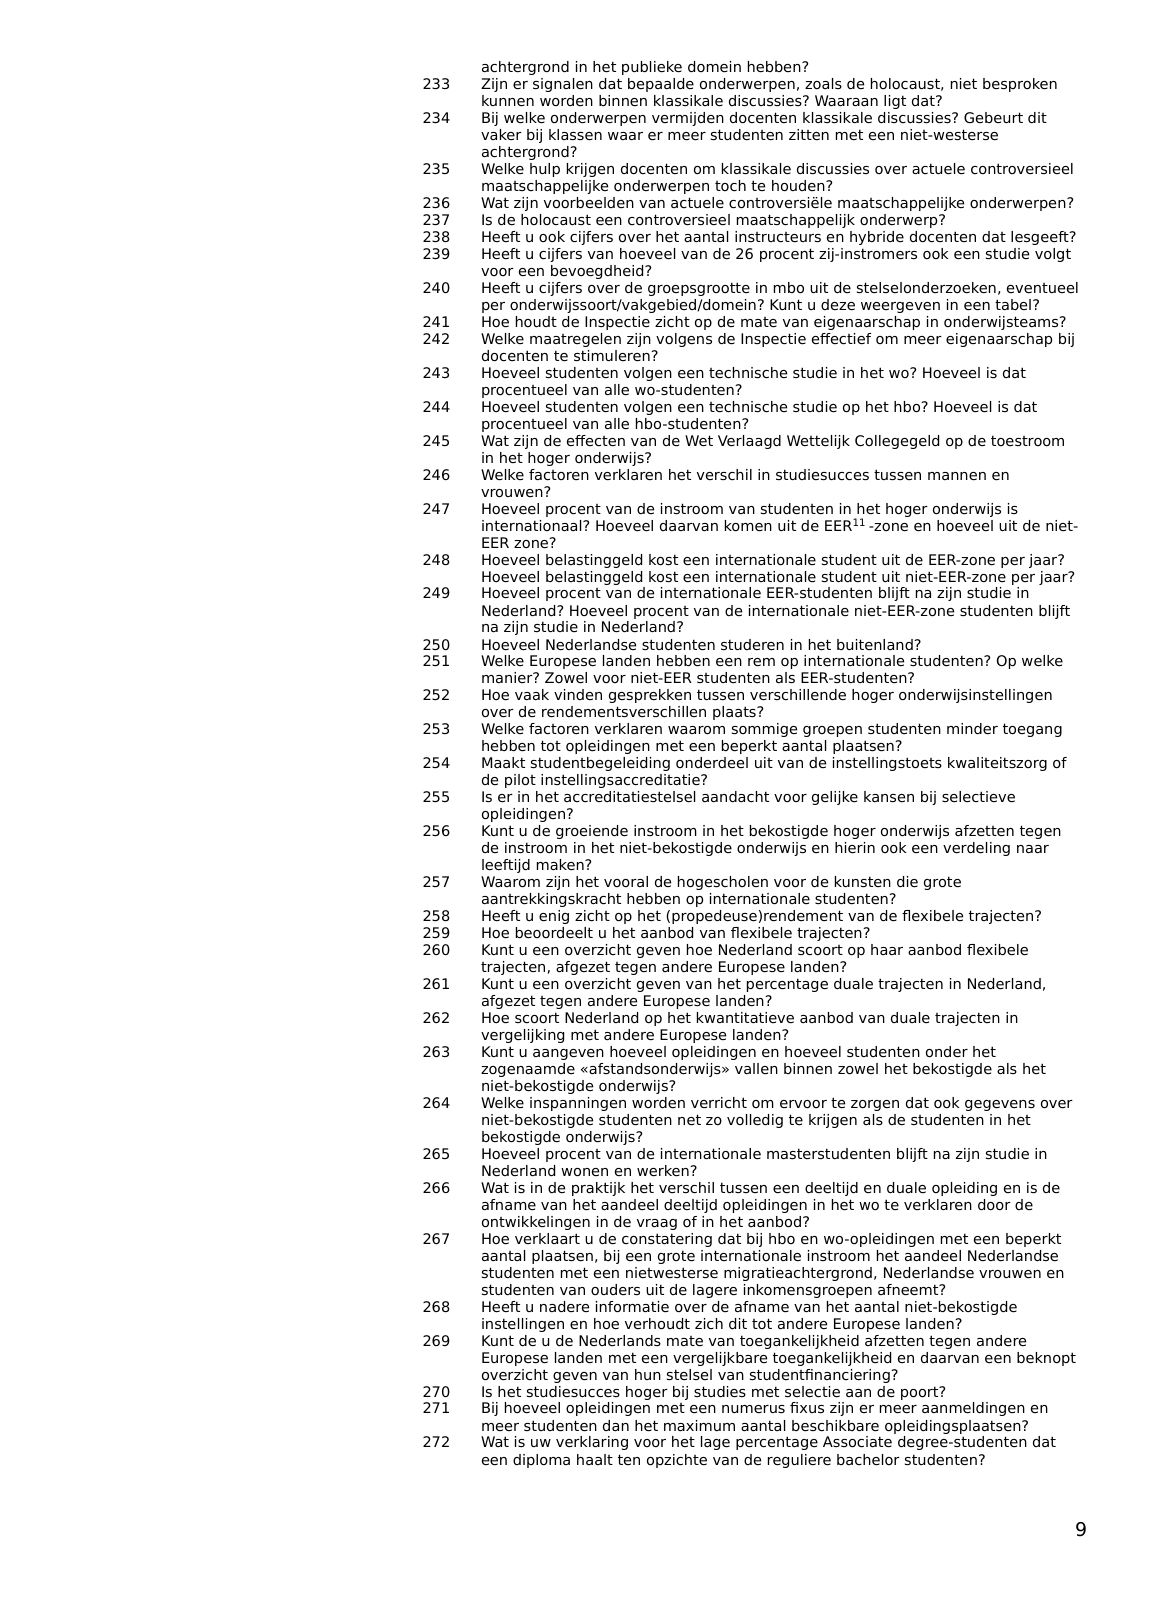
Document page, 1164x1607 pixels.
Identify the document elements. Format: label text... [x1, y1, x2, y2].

table_cell 234 [422, 110, 475, 161]
table_cell 260 [422, 942, 475, 976]
table_cell 251 [422, 653, 475, 687]
table_cell 253 [422, 721, 475, 755]
table_cell Kunt u een overzicht geven hoe Nederland scoort op haar aanbod flexibele trajecten, afgezet tegen andere Europese landen? [475, 942, 1087, 976]
table_cell 236 [422, 195, 475, 212]
table_cell Heeft u ook cijfers over het aantal instructeurs en hybride docenten dat lesgeeft? [475, 229, 1087, 246]
table_cell 249 [422, 585, 475, 636]
table_cell Kunt de u de Nederlands mate van toegankelijkheid afzetten tegen andere Europese landen met een vergelijkbare toegankelijkheid en daarvan een beknopt overzicht geven van hun stelsel van studentfinanciering? [475, 1333, 1087, 1383]
table_cell 258 [422, 908, 475, 925]
table_cell 256 [422, 823, 475, 874]
table_cell Zijn er signalen dat bepaalde onderwerpen, zoals de holocaust, niet besproken kunnen worden binnen klassikale discussies? Waaraan ligt dat? [475, 76, 1087, 110]
table_cell Welke maatregelen zijn volgens de Inspectie effectief om meer eigenaarschap bij docenten te stimuleren? [475, 331, 1087, 365]
table_cell 247 [422, 501, 475, 551]
table_cell Hoe beoordeelt u het aanbod van flexibele trajecten? [475, 925, 1087, 942]
table_cell Bij hoeveel opleidingen met een numerus fixus zijn er meer aanmeldingen en meer studenten dan het maximum aantal beschikbare opleidingsplaatsen? [475, 1400, 1087, 1434]
table_cell Is er in het accreditatiestelsel aandacht voor gelijke kansen bij selectieve opleidingen? [475, 789, 1087, 823]
table_cell Maakt studentbegeleiding onderdeel uit van de instellingstoets kwaliteitszorg of de pilot instellingsaccreditatie? [475, 755, 1087, 789]
table_cell 270 [422, 1384, 475, 1400]
table_cell Kunt u een overzicht geven van het percentage duale trajecten in Nederland, afgezet tegen andere Europese landen? [475, 976, 1087, 1010]
table_cell 259 [422, 925, 475, 942]
table_cell Hoe vaak vinden gesprekken tussen verschillende hoger onderwijsinstellingen over de rendementsverschillen plaats? [475, 687, 1087, 721]
table_cell 257 [422, 874, 475, 908]
table_cell 254 [422, 755, 475, 789]
table_cell 243 [422, 365, 475, 399]
table_cell 255 [422, 789, 475, 823]
table_cell Hoe houdt de Inspectie zicht op de mate van eigenaarschap in onderwijsteams? [475, 314, 1087, 331]
table_cell 272 [422, 1434, 475, 1468]
table_cell 237 [422, 212, 475, 229]
table_cell Heeft u nadere informatie over de afname van het aantal niet-bekostigde instellingen en hoe verhoudt zich dit tot andere Europese landen? [475, 1299, 1087, 1332]
table_cell Hoeveel studenten volgen een technische studie op het hbo? Hoeveel is dat procentueel van alle hbo-studenten? [475, 399, 1087, 433]
table_cell Welke factoren verklaren waarom sommige groepen studenten minder toegang hebben tot opleidingen met een beperkt aantal plaatsen? [475, 721, 1087, 755]
table_cell Kunt u de groeiende instroom in het bekostigde hoger onderwijs afzetten tegen de instroom in het niet-bekostigde onderwijs en hierin ook een verdeling naar leeftijd maken? [475, 823, 1087, 874]
table_cell Waarom zijn het vooral de hogescholen voor de kunsten die grote aantrekkingskracht hebben op internationale studenten? [475, 874, 1087, 908]
table_cell achtergrond in het publieke domein hebben? [475, 59, 1087, 76]
table_cell Wat zijn voorbeelden van actuele controversiële maatschappelijke onderwerpen? [475, 195, 1087, 212]
table_cell Welke Europese landen hebben een rem op internationale studenten? Op welke manier? Zowel voor niet-EER studenten als EER-studenten? [475, 653, 1087, 687]
table_cell 263 [422, 1044, 475, 1095]
table_cell Wat is in de praktijk het verschil tussen een deeltijd en duale opleiding en is de afname van het aandeel deeltijd opleidingen in het wo te verklaren door de ontwikkelingen in de vraag of in het aanbod? [475, 1180, 1087, 1231]
table_cell Is het studiesucces hoger bij studies met selectie aan de poort? [475, 1384, 1087, 1400]
table_cell Heeft u cijfers van hoeveel van de 26 procent zij-instromers ook een studie volgt voor een bevoegdheid? [475, 246, 1087, 280]
table_cell [422, 59, 475, 76]
table_cell 244 [422, 399, 475, 433]
table_cell 267 [422, 1231, 475, 1298]
table_cell 241 [422, 314, 475, 331]
table_cell 246 [422, 467, 475, 501]
table_cell 250 [422, 636, 475, 653]
table_cell Hoeveel procent van de internationale masterstudenten blijft na zijn studie in Nederland wonen en werken? [475, 1146, 1087, 1180]
table_cell Wat is uw verklaring voor het lage percentage Associate degree-studenten dat een diploma haalt ten opzichte van de reguliere bachelor studenten? [475, 1434, 1087, 1468]
table_cell 269 [422, 1333, 475, 1383]
table_cell 235 [422, 161, 475, 195]
table_cell Bij welke onderwerpen vermijden docenten klassikale discussies? Gebeurt dit vaker bij klassen waar er meer studenten zitten met een niet-westerse achtergrond? [475, 110, 1087, 161]
table_cell Hoeveel belastinggeld kost een internationale student uit de EER-zone per jaar? Hoeveel belastinggeld kost een internationale student uit niet-EER-zone per jaar? [475, 551, 1087, 585]
table_cell 265 [422, 1146, 475, 1180]
table_cell 233 [422, 76, 475, 110]
table_cell 261 [422, 976, 475, 1010]
table_cell 239 [422, 246, 475, 280]
table_cell 264 [422, 1095, 475, 1146]
table_cell Welke hulp krijgen docenten om klassikale discussies over actuele controversieel maatschappelijke onderwerpen toch te houden? [475, 161, 1087, 195]
table_cell Hoe verklaart u de constatering dat bij hbo­ en wo-opleidingen met een beperkt aantal plaatsen, bij een grote internationale instroom het aandeel Nederlandse studenten met een niet­westerse migratieachtergrond, Nederlandse vrouwen en studenten van ouders uit de lagere inkomensgroepen afneemt? [475, 1231, 1087, 1298]
table_cell Hoe scoort Nederland op het kwantitatieve aanbod van duale trajecten in vergelijking met andere Europese landen? [475, 1010, 1087, 1044]
table_cell 252 [422, 687, 475, 721]
table_cell 240 [422, 280, 475, 314]
table_cell Is de holocaust een controversieel maatschappelijk onderwerp? [475, 212, 1087, 229]
table_cell 238 [422, 229, 475, 246]
table_cell Welke inspanningen worden verricht om ervoor te zorgen dat ook gegevens over niet-bekostigde studenten net zo volledig te krijgen als de studenten in het bekostigde onderwijs? [475, 1095, 1087, 1146]
table_cell 271 [422, 1400, 475, 1434]
table_cell Hoeveel Nederlandse studenten studeren in het buitenland? [475, 636, 1087, 653]
table_cell 262 [422, 1010, 475, 1044]
table_cell Welke factoren verklaren het verschil in studiesucces tussen mannen en vrouwen? [475, 467, 1087, 501]
table_cell Wat zijn de effecten van de Wet Verlaagd Wettelijk Collegegeld op de toestroom in het hoger onderwijs? [475, 433, 1087, 467]
table_cell 266 [422, 1180, 475, 1231]
table_cell Hoeveel procent van de instroom van studenten in het hoger onderwijs is internationaal? Hoeveel daarvan komen uit de EER11-zone en hoeveel uit de niet-EER zone? [475, 501, 1087, 551]
table_cell 268 [422, 1299, 475, 1332]
table_cell Kunt u aangeven hoeveel opleidingen en hoeveel studenten onder het zogenaamde «afstandsonderwijs» vallen binnen zowel het bekostigde als het niet-bekostigde onderwijs? [475, 1044, 1087, 1095]
table_cell 245 [422, 433, 475, 467]
table_cell 248 [422, 551, 475, 585]
table_cell Heeft u cijfers over de groepsgrootte in mbo uit de stelselonderzoeken, eventueel per onderwijssoort/vakgebied/domein? Kunt u deze weergeven in een tabel? [475, 280, 1087, 314]
table_cell Heeft u enig zicht op het (propedeuse)rendement van de flexibele trajecten? [475, 908, 1087, 925]
table_cell Hoeveel studenten volgen een technische studie in het wo? Hoeveel is dat procentueel van alle wo-studenten? [475, 365, 1087, 399]
table_cell 242 [422, 331, 475, 365]
table_cell Hoeveel procent van de internationale EER-studenten blijft na zijn studie in Nederland? Hoeveel procent van de internationale niet-EER-zone studenten blijft na zijn studie in Nederland? [475, 585, 1087, 636]
